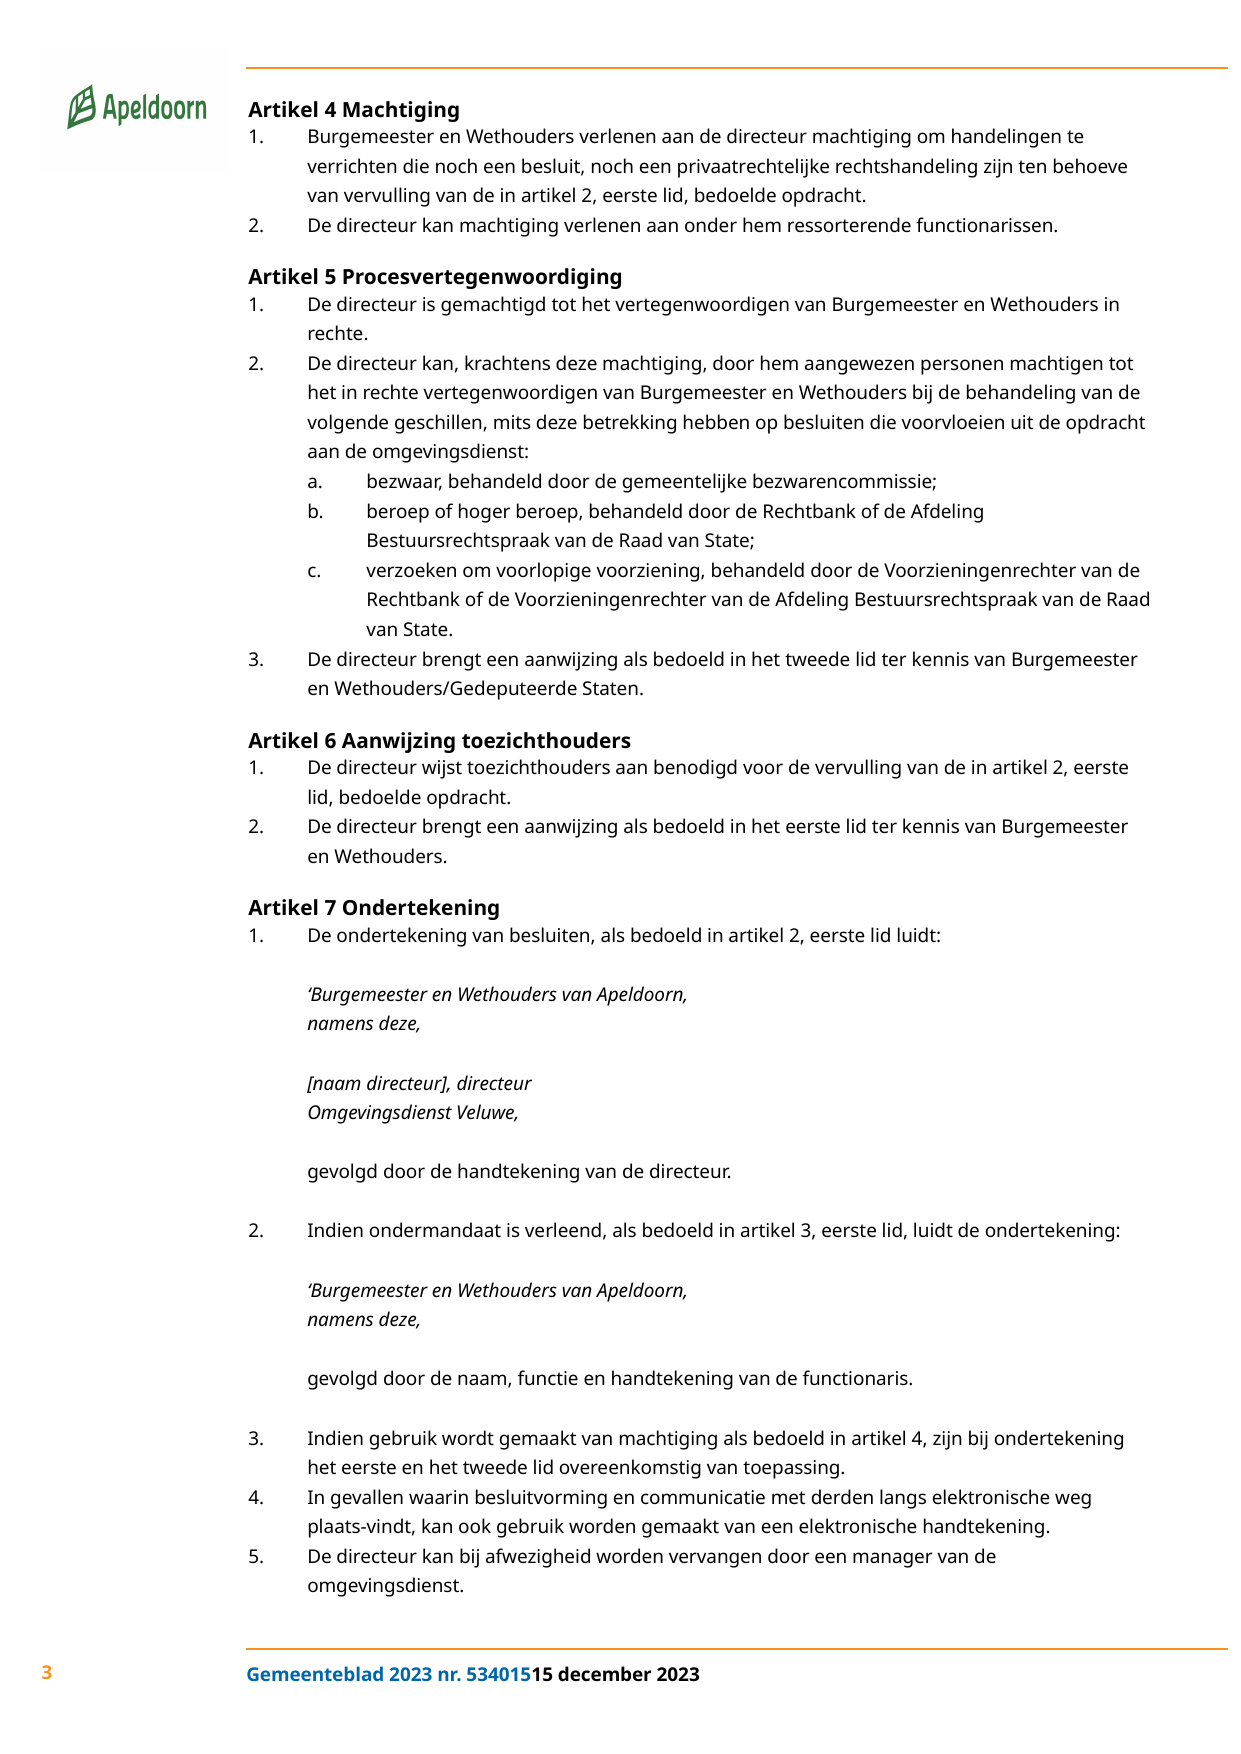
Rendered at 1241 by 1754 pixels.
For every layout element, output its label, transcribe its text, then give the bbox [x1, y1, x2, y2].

list verzoeken om voorlopige voorziening, behandeld door de Voorzieningenrechter van de Rechtbank of de Voorzieningenrechter van de Afdeling Bestuursrechtspraak van de Raad van State. [307, 557, 1152, 642]
list De directeur brengt een aanwijzing als bedoeld in het tweede lid ter kennis van Burgemeester en Wethouders/Gedeputeerde Staten. [248, 646, 1152, 701]
list ‘Burgemeester en Wethouders van Apeldoorn, [248, 1277, 1152, 1303]
list De directeur kan machtiging verlenen aan onder hem ressorterende functionarissen. [248, 212, 1152, 238]
list De directeur is gemachtigd tot het vertegenwoordigen van Burgemeester en Wethouders in rechte. [248, 291, 1152, 346]
list gevolgd door de handtekening van de directeur. [248, 1158, 1152, 1184]
list namens deze, [248, 1306, 1152, 1332]
list Indien ondermandaat is verleend, als bedoeld in artikel 3, eerste lid, luidt de ondertekening: [248, 1218, 1152, 1243]
list Burgemeester en Wethouders verlenen aan de directeur machtiging om handelingen te verrichten die noch een besluit, noch een privaatrechtelijke rechtshandeling zijn ten behoeve van vervulling van de in artikel 2, eerste lid, bedoelde opdracht. [248, 123, 1152, 208]
text Artikel 4 Machtiging [248, 95, 1152, 123]
list De ondertekening van besluiten, als bedoeld in artikel 2, eerste lid luidt: [248, 922, 1152, 948]
text Artikel 7 Ondertekening [248, 893, 1152, 922]
list beroep of hoger beroep, behandeld door de Rechtbank of de Afdeling Bestuursrechtspraak van de Raad van State; [307, 498, 1152, 553]
list De directeur kan bij afwezigheid worden vervangen door een manager van de omgevingsdienst. [248, 1543, 1152, 1598]
text Artikel 5 Procesvertegenwoordiging [248, 262, 1152, 291]
list Omgevingsdienst Veluwe, [248, 1099, 1152, 1125]
list De directeur brengt een aanwijzing als bedoeld in het eerste lid ter kennis van Burgemeester en Wethouders. [248, 813, 1152, 869]
list De directeur wijst toezichthouders aan benodigd voor de vervulling van de in artikel 2, eerste lid, bedoelde opdracht. [248, 754, 1152, 809]
list gevolgd door de naam, functie en handtekening van de functionaris. [248, 1366, 1152, 1391]
picture [41, 47, 231, 172]
list Indien gebruik wordt gemaakt van machtiging als bedoeld in artikel 4, zijn bij ondertekening het eerste en het tweede lid overeenkomstig van toepassing. [248, 1425, 1152, 1480]
list [naam directeur], directeur [248, 1070, 1152, 1096]
list ‘Burgemeester en Wethouders van Apeldoorn, [248, 981, 1152, 1007]
list De directeur kan, krachtens deze machtiging, door hem aangewezen personen machtigen tot het in rechte vertegenwoordigen van Burgemeester en Wethouders bij de behandeling van de volgende geschillen, mits deze betrekking hebben op besluiten die voorvloeien uit de opdracht aan de omgevingsdienst: [248, 350, 1152, 464]
list In gevallen waarin besluitvorming en communicatie met derden langs elektronische weg plaats-vindt, kan ook gebruik worden gemaakt van een elektronische handtekening. [248, 1484, 1152, 1539]
list bezwaar, behandeld door de gemeentelijke bezwarencommissie; [307, 468, 1152, 494]
text Artikel 6 Aanwijzing toezichthouders [248, 726, 1152, 754]
list namens deze, [248, 1011, 1152, 1036]
